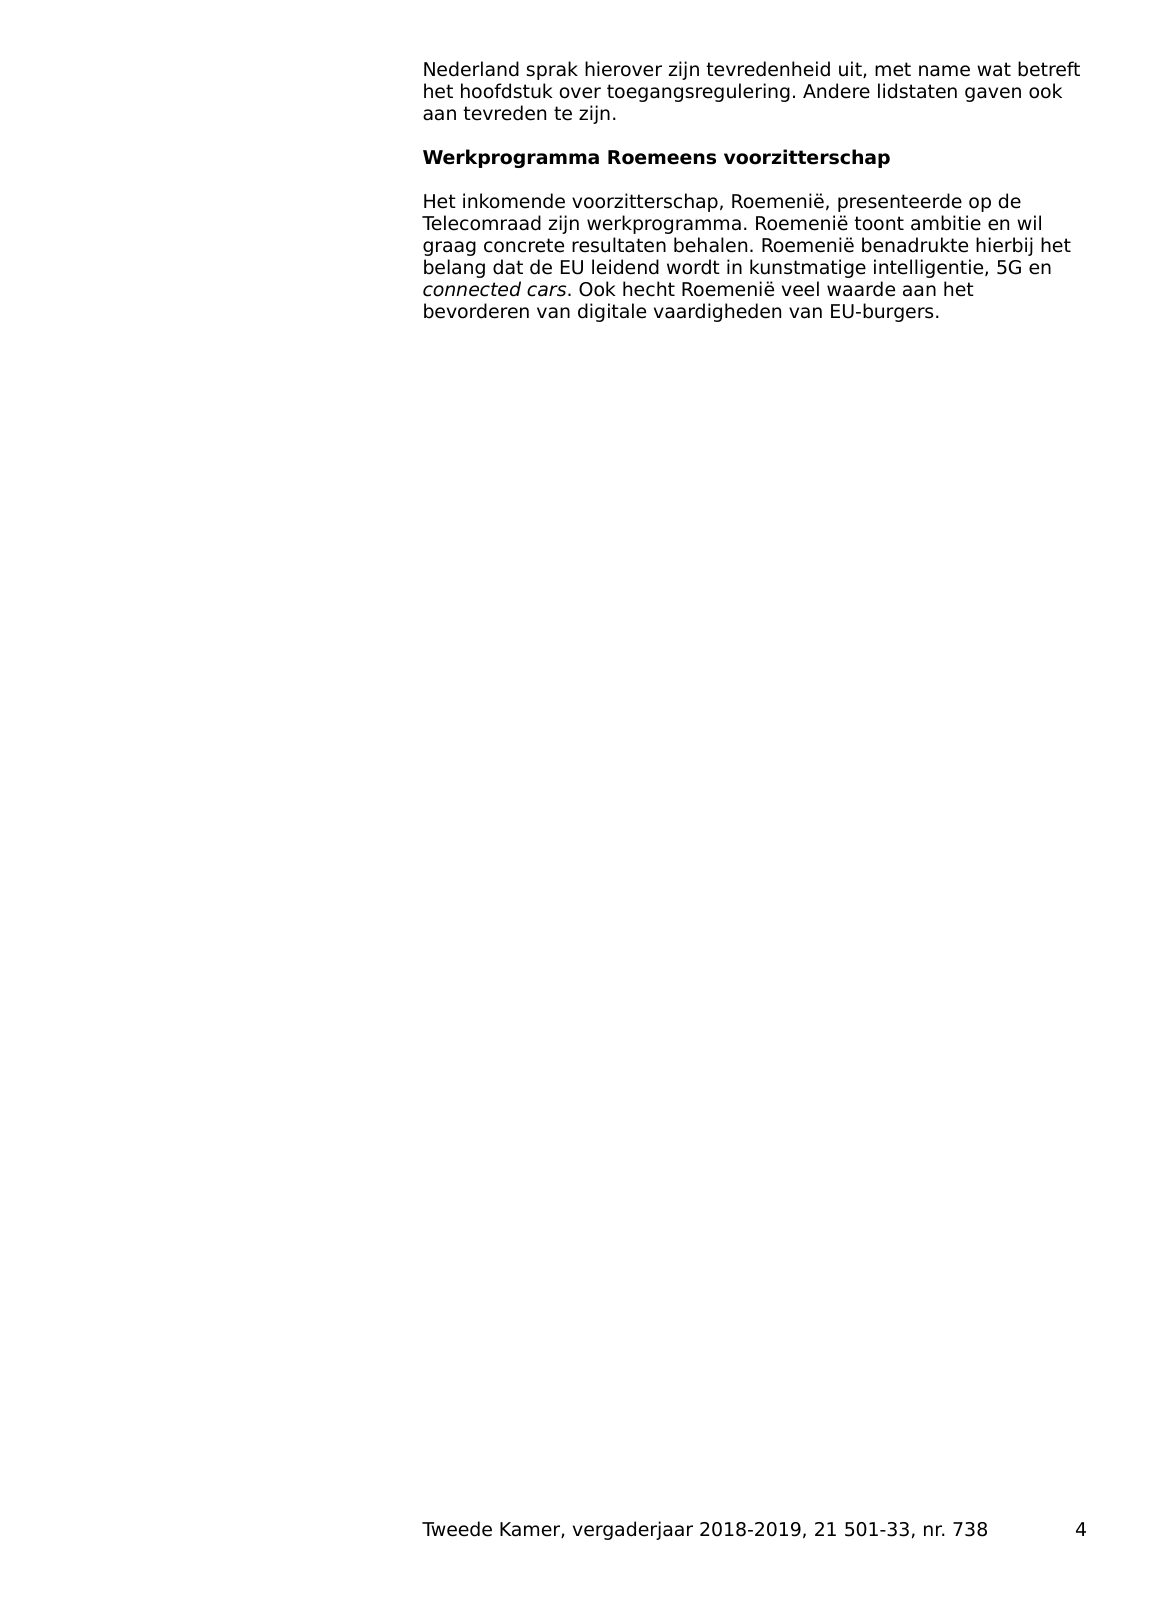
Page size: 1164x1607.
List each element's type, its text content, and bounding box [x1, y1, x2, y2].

text Het inkomende voorzitterschap, Roemenië, presenteerde op de Telecomraad zijn werkprogramma. Roemenië toont ambitie en wil graag concrete resultaten behalen. Roemenië benadrukte hierbij het belang dat de EU leidend wordt in kunstmatige intelligentie, 5G en connected cars. Ook hecht Roemenië veel waarde aan het bevorderen van digitale vaardigheden van EU-burgers. [422, 191, 1087, 323]
subtitle Werkprogramma Roemeens voorzitterschap [422, 147, 1087, 169]
text Nederland sprak hierover zijn tevredenheid uit, met name wat betreft het hoofdstuk over toegangsregulering. Andere lidstaten gaven ook aan tevreden te zijn. [422, 59, 1087, 125]
